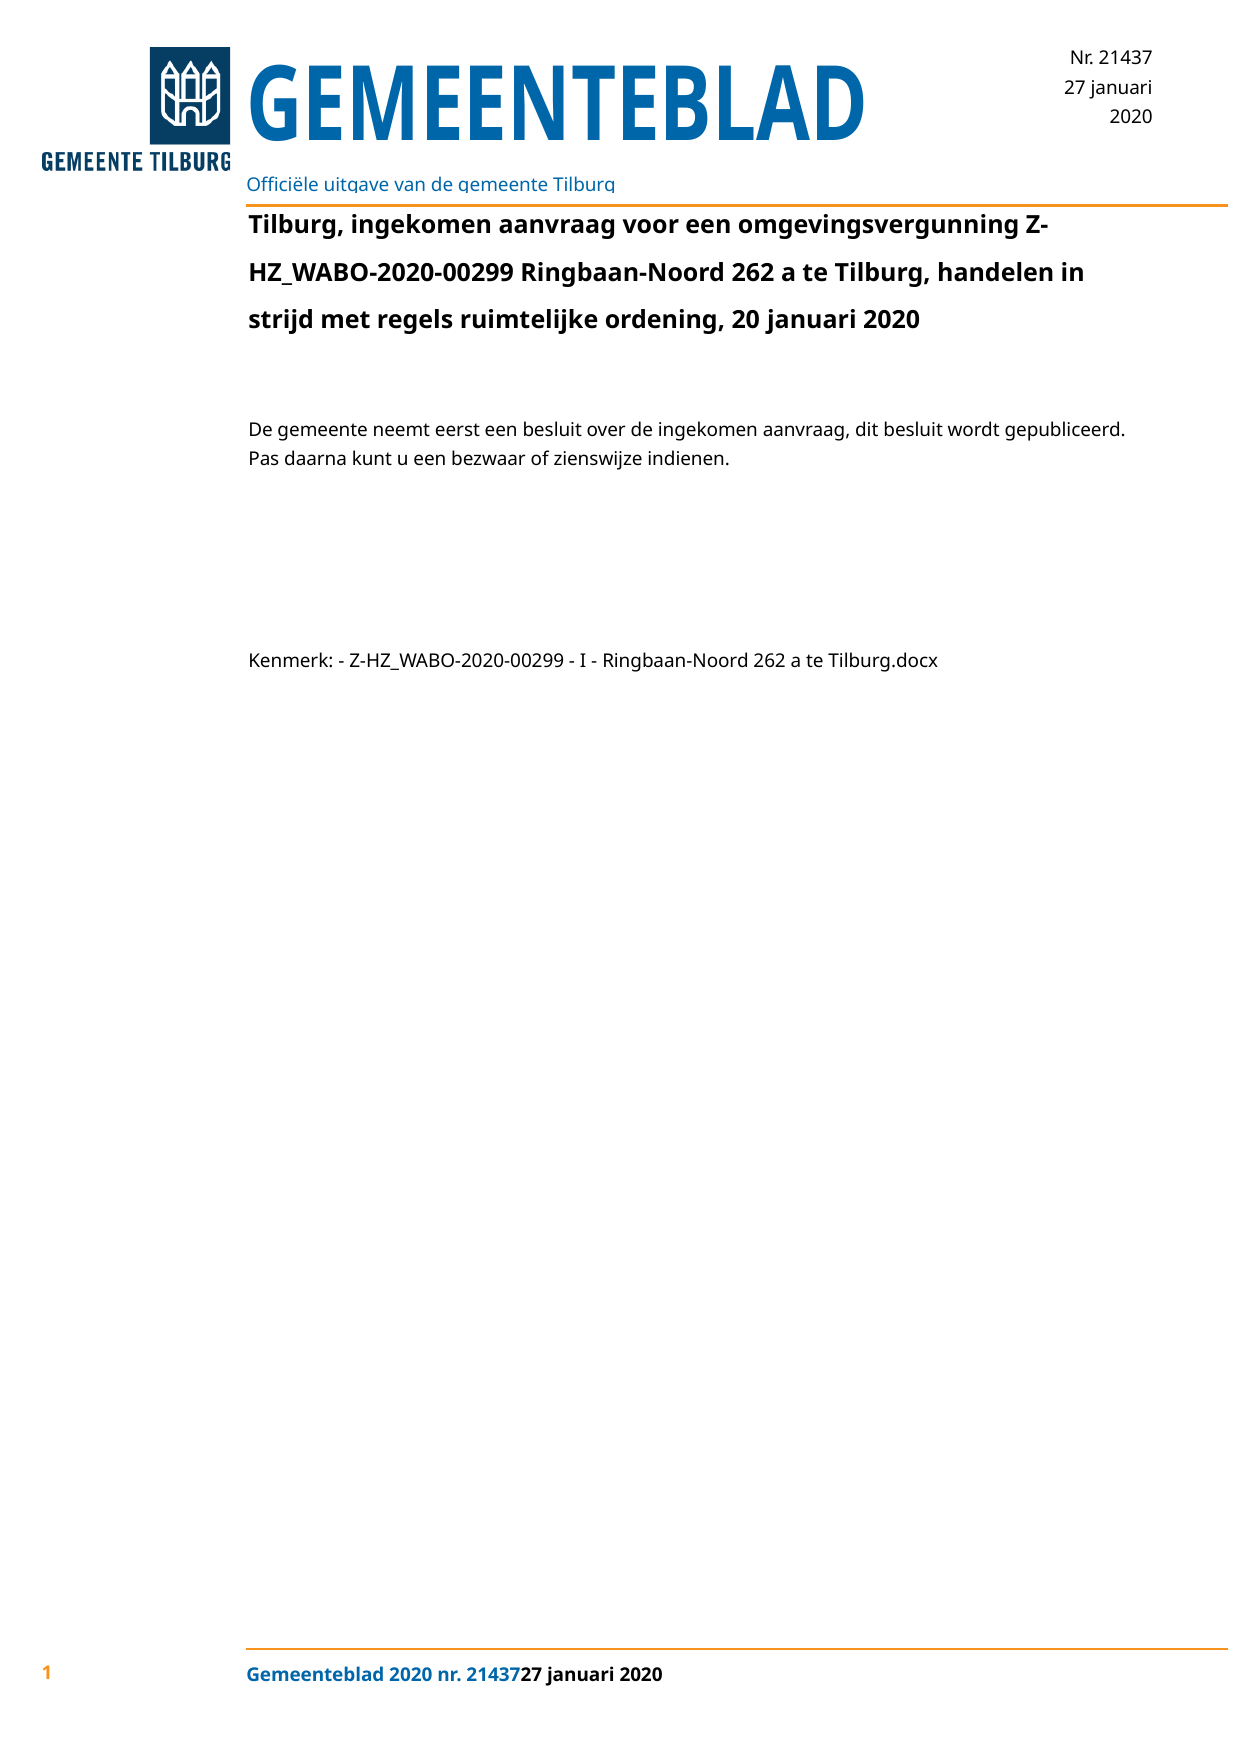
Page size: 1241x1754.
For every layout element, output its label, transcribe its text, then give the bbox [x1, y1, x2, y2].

text Tilburg, ingekomen aanvraag voor een omgevingsvergunning Z-HZ_WABO-2020-00299 Ringbaan-Noord 262 a te Tilburg, handelen in strijd met regels ruimtelijke ordening, 20 januari 2020 [248, 207, 1152, 336]
picture [41, 47, 231, 172]
text De gemeente neemt eerst een besluit over de ingekomen aanvraag, dit besluit wordt gepubliceerd. Pas daarna kunt u een bezwaar of zienswijze indienen. [248, 416, 1152, 471]
text Kenmerk: - Z-HZ_WABO-2020-00299 - I - Ringbaan-Noord 262 a te Tilburg.docx [248, 647, 1152, 673]
